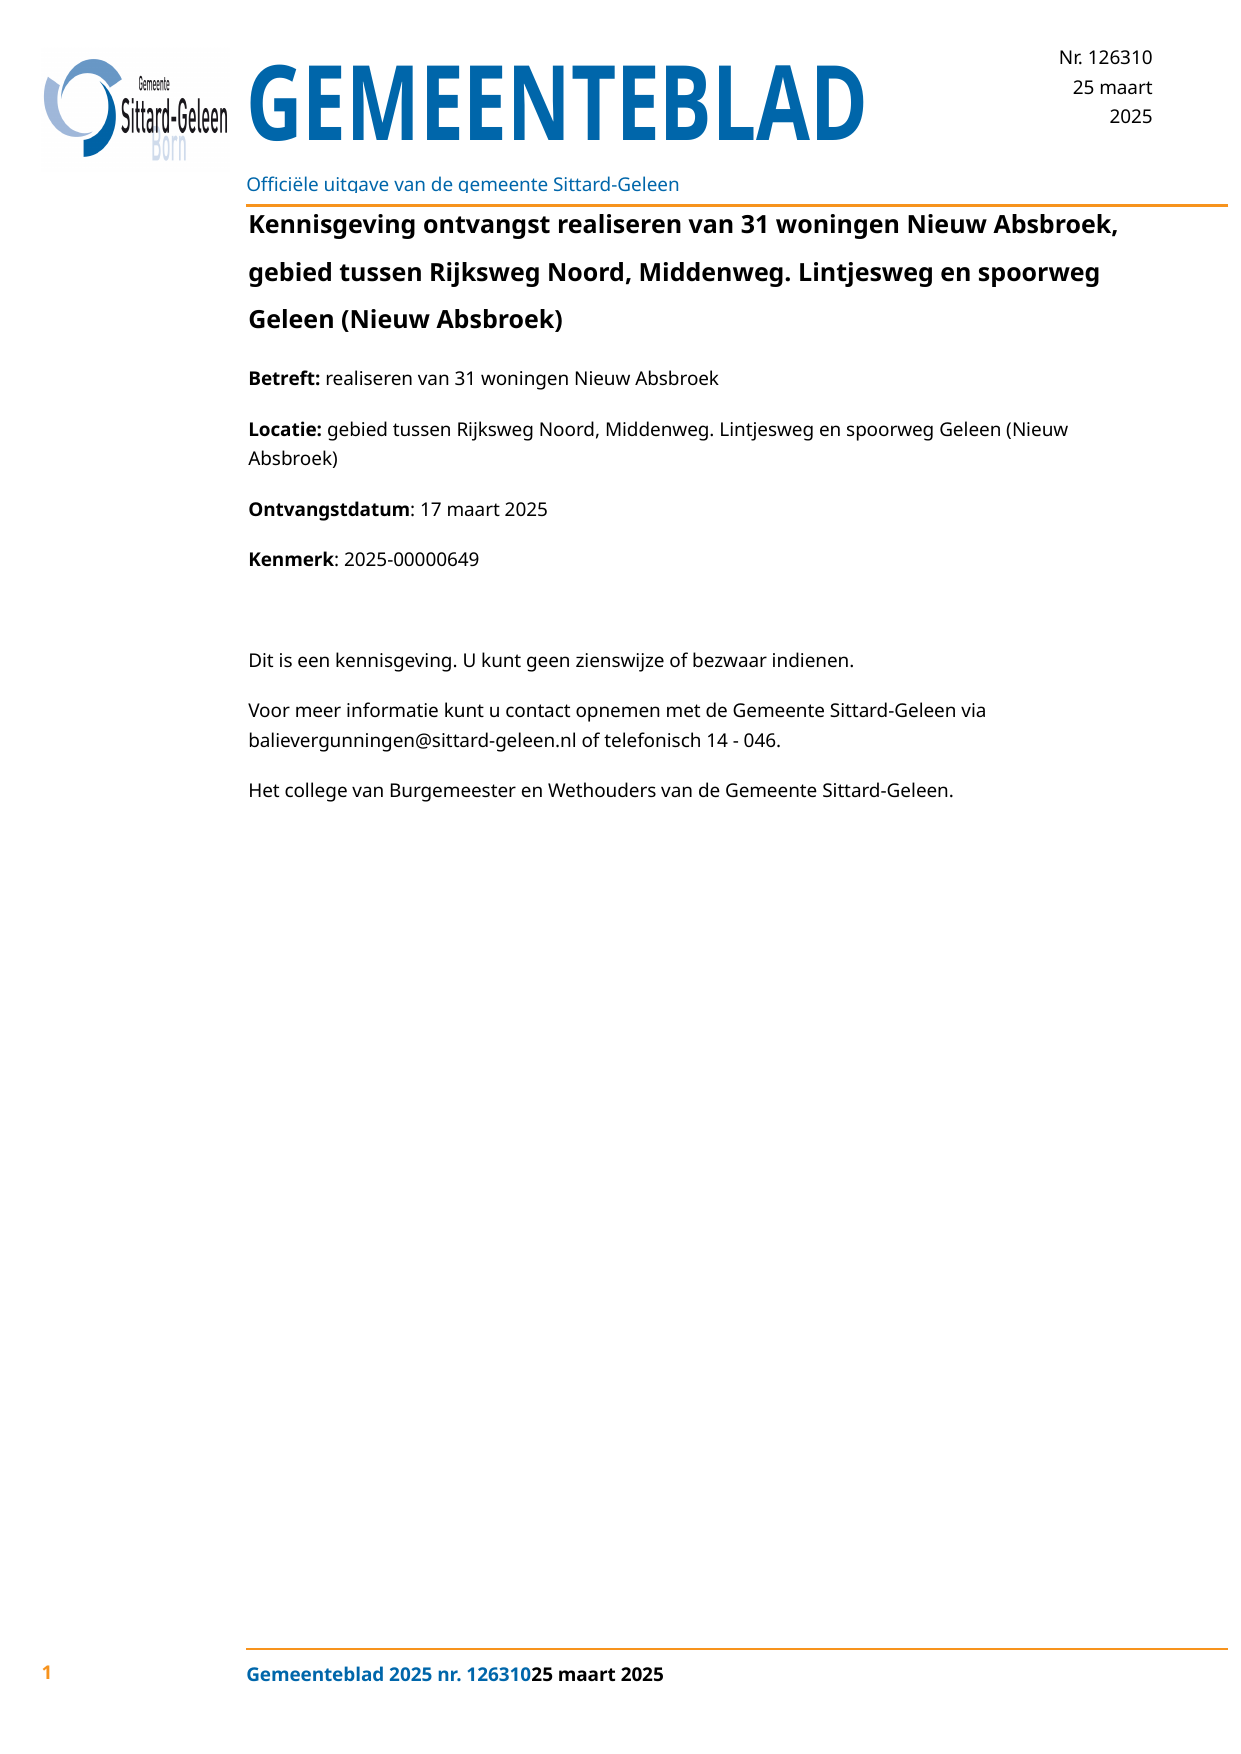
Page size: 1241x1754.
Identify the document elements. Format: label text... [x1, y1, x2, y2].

picture [41, 47, 231, 172]
text Dit is een kennisgeving. U kunt geen zienswijze of bezwaar indienen. [248, 647, 1152, 673]
text Kennisgeving ontvangst realiseren van 31 woningen Nieuw Absbroek, gebied tussen Rijksweg Noord, Middenweg. Lintjesweg en spoorweg Geleen (Nieuw Absbroek) [248, 207, 1152, 336]
text Ontvangstdatum: 17 maart 2025 [248, 496, 1152, 522]
text Het college van Burgemeester en Wethouders van de Gemeente Sittard-Geleen. [248, 778, 1152, 803]
text Betreft: realiseren van 31 woningen Nieuw Absbroek [248, 366, 1152, 391]
text Kenmerk: 2025-00000649 [248, 546, 1152, 572]
text Locatie: gebied tussen Rijksweg Noord, Middenweg. Lintjesweg en spoorweg Geleen (Nieuw Absbroek) [248, 416, 1152, 471]
text Voor meer informatie kunt u contact opnemen met de Gemeente Sittard-Geleen via balievergunningen@sittard-geleen.nl of telefonisch 14 - 046. [248, 698, 1152, 753]
